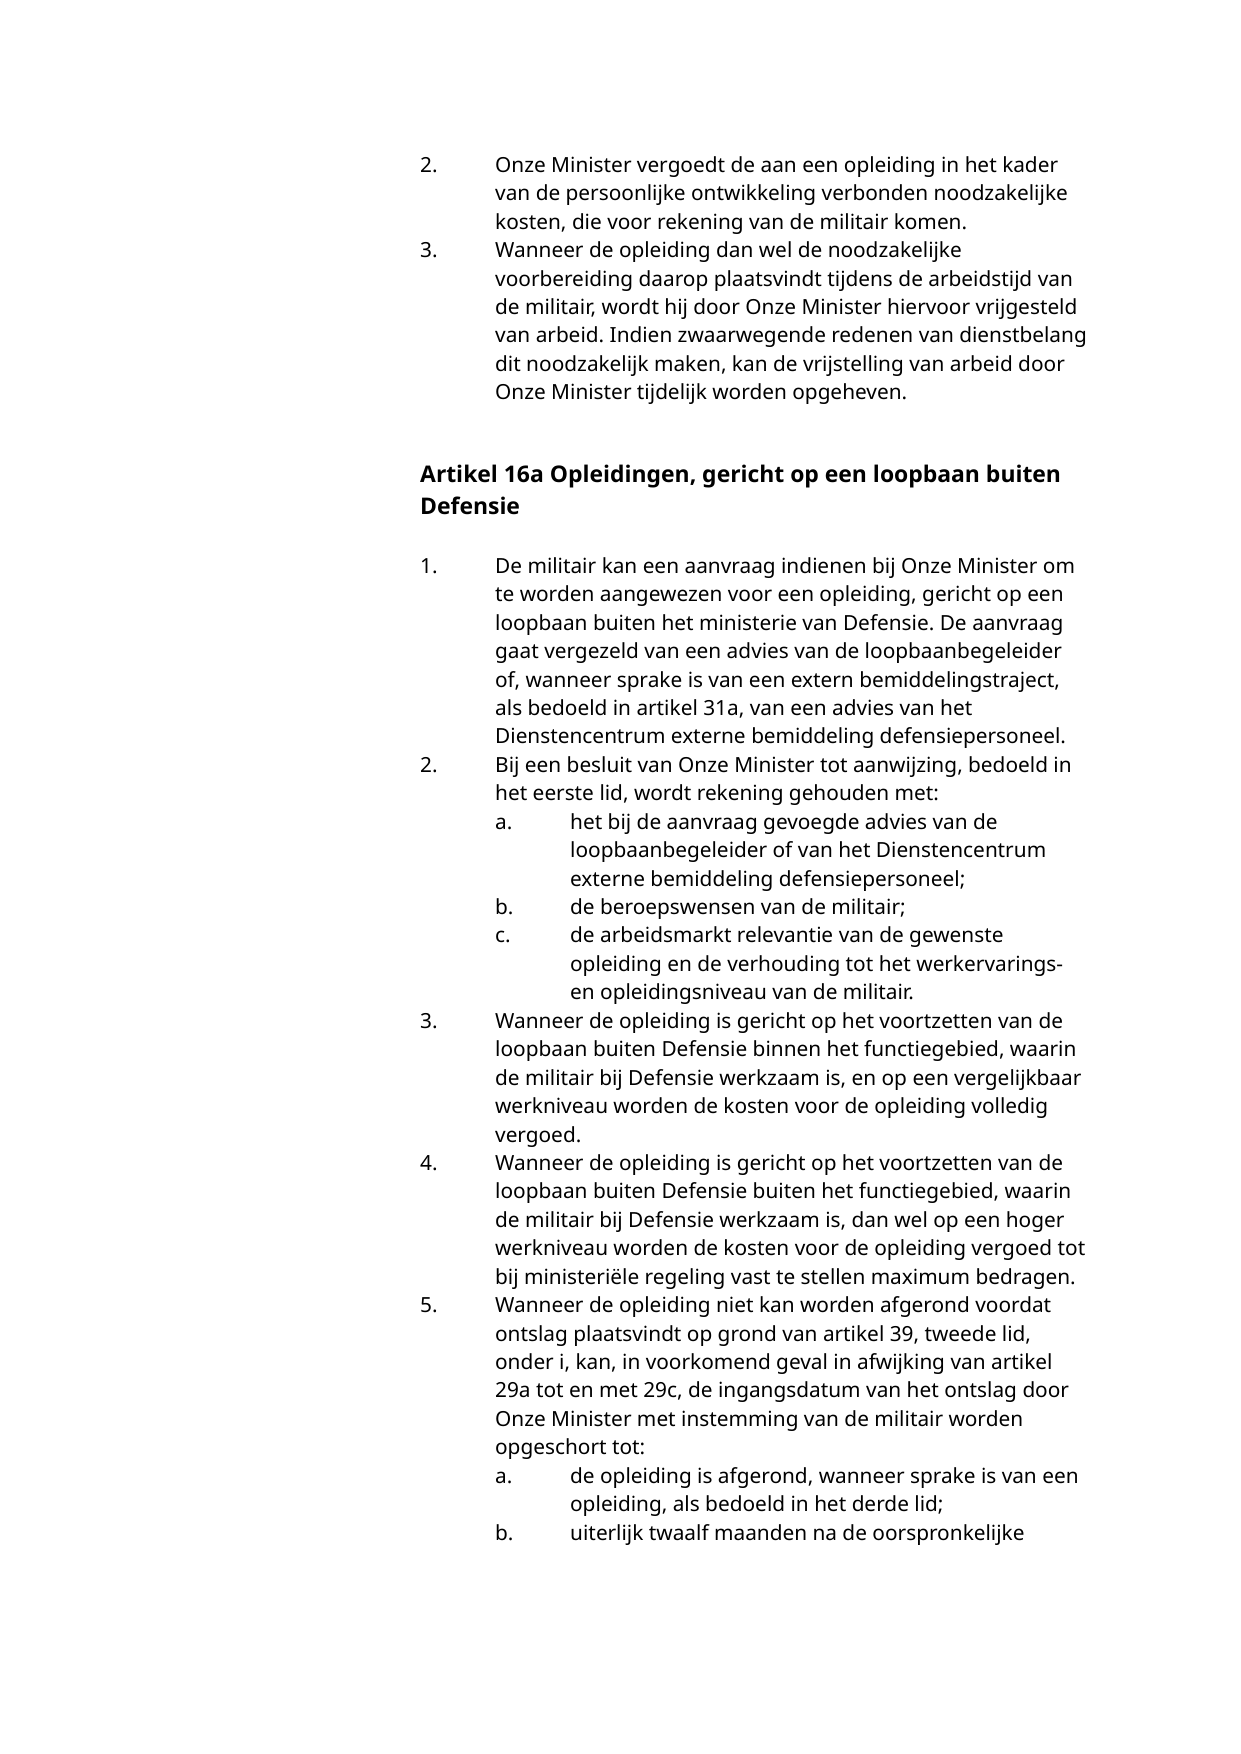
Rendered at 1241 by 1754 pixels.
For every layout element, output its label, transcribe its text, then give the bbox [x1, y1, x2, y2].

list Wanneer de opleiding is gericht op het voortzetten van de loopbaan buiten Defensie binnen het functiegebied, waarin de militair bij Defensie werkzaam is, en op een vergelijkbaar werkniveau worden de kosten voor de opleiding volledig vergoed. [420, 1006, 1090, 1148]
list Wanneer de opleiding is gericht op het voortzetten van de loopbaan buiten Defensie buiten het functiegebied, waarin de militair bij Defensie werkzaam is, dan wel op een hoger werkniveau worden de kosten voor de opleiding vergoed tot bij ministeriële regeling vast te stellen maximum bedragen. [420, 1148, 1090, 1290]
list De militair kan een aanvraag indienen bij Onze Minister om te worden aangewezen voor een opleiding, gericht op een loopbaan buiten het ministerie van Defensie. De aanvraag gaat vergezeld van een advies van de loopbaanbegeleider of, wanneer sprake is van een extern bemiddelingstraject, als bedoeld in artikel 31a, van een advies van het Dienstencentrum externe bemiddeling defensiepersoneel. [420, 551, 1090, 750]
list Wanneer de opleiding dan wel de noodzakelijke voorbereiding daarop plaatsvindt tijdens de arbeidstijd van de militair, wordt hij door Onze Minister hiervoor vrijgesteld van arbeid. Indien zwaarwegende redenen van dienstbelang dit noodzakelijk maken, kan de vrijstelling van arbeid door Onze Minister tijdelijk worden opgeheven. [420, 235, 1090, 406]
list uiterlijk twaalf maanden na de oorspronkelijke [495, 1518, 1090, 1546]
list de opleiding is afgerond, wanneer sprake is van een opleiding, als bedoeld in het derde lid; [495, 1461, 1090, 1518]
list Bij een besluit van Onze Minister tot aanwijzing, bedoeld in het eerste lid, wordt rekening gehouden met: [420, 750, 1090, 807]
list de beroepswensen van de militair; [495, 892, 1090, 921]
subtitle Artikel 16a Opleidingen, gericht op een loopbaan buiten Defensie [420, 458, 1090, 521]
list Onze Minister vergoedt de aan een opleiding in het kader van de persoonlijke ontwikkeling verbonden noodzakelijke kosten, die voor rekening van de militair komen. [420, 150, 1090, 235]
list Wanneer de opleiding niet kan worden afgerond voordat ontslag plaatsvindt op grond van artikel 39, tweede lid, onder i, kan, in voorkomend geval in afwijking van artikel 29a tot en met 29c, de ingangsdatum van het ontslag door Onze Minister met instemming van de militair worden opgeschort tot: [420, 1290, 1090, 1461]
list het bij de aanvraag gevoegde advies van de loopbaanbegeleider of van het Dienstencentrum externe bemiddeling defensiepersoneel; [495, 807, 1090, 892]
list de arbeidsmarkt relevantie van de gewenste opleiding en de verhouding tot het werkervarings- en opleidingsniveau van de militair. [495, 921, 1090, 1006]
